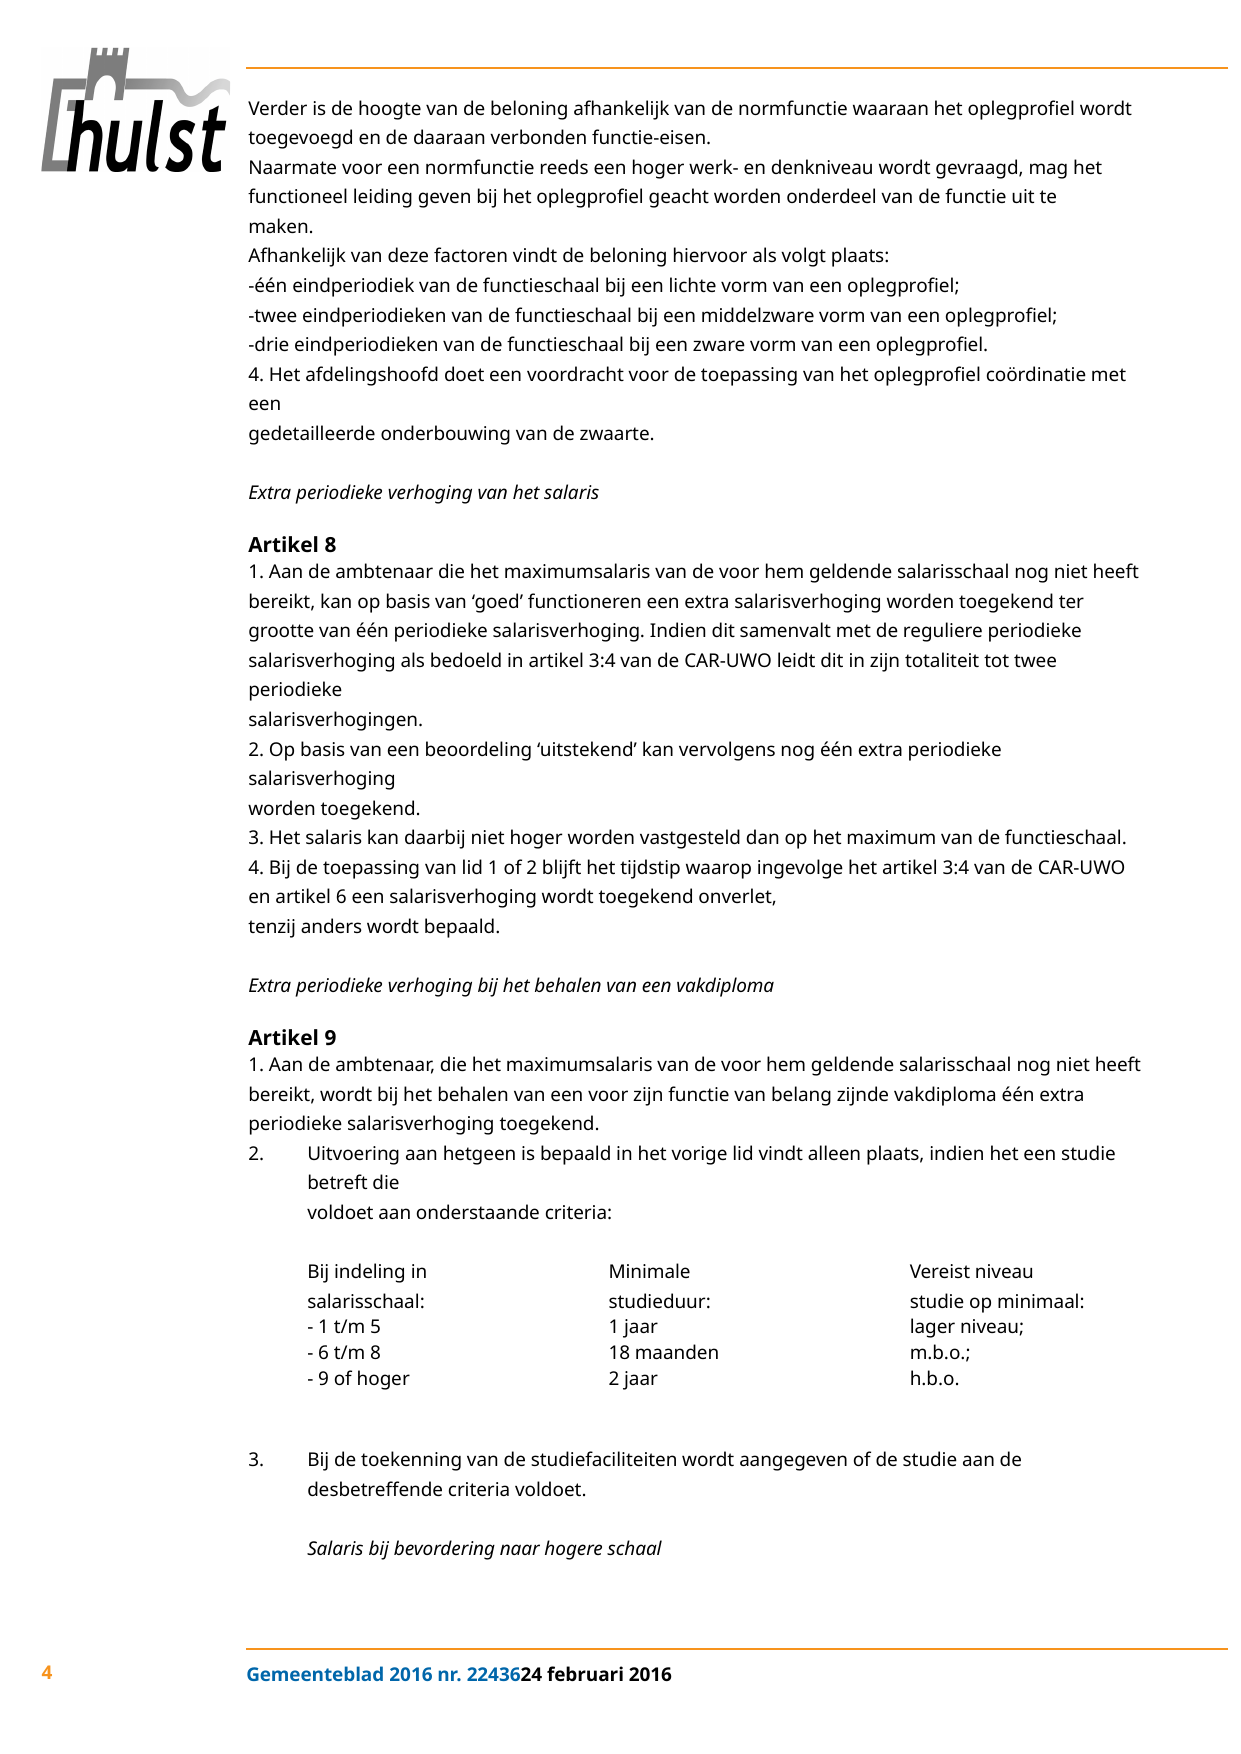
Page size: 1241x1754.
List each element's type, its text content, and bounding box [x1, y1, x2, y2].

text 1. Aan de ambtenaar die het maximumsalaris van de voor hem geldende salarisschaal nog niet heeft [248, 558, 1152, 584]
text Extra periodieke verhoging bij het behalen van een vakdiploma [248, 972, 1152, 998]
text 1. Aan de ambtenaar, die het maximumsalaris van de voor hem geldende salarisschaal nog niet heeft [248, 1051, 1152, 1077]
list Uitvoering aan hetgeen is bepaald in het vorige lid vindt alleen plaats, indien het een studie betreft die [248, 1140, 1152, 1195]
text -drie eindperiodieken van de functieschaal bij een zware vorm van een oplegprofiel. [248, 331, 1152, 357]
text salarisverhoging als bedoeld in artikel 3:4 van de CAR-UWO leidt dit in zijn totaliteit tot twee periodieke [248, 647, 1152, 702]
text 4. Bij de toepassing van lid 1 of 2 blijft het tijdstip waarop ingevolge het artikel 3:4 van de CAR-UWO en artikel 6 een salarisverhoging wordt toegekend onverlet, [248, 854, 1152, 909]
table_cell - 6 t/m 8 [307, 1340, 608, 1365]
table_header Minimale studieduur: [608, 1259, 909, 1314]
table_cell lager niveau; [910, 1314, 1211, 1339]
text 3. Het salaris kan daarbij niet hoger worden vastgesteld dan op het maximum van de functieschaal. [248, 824, 1152, 850]
text 2. Op basis van een beoordeling ‘uitstekend’ kan vervolgens nog één extra periodieke salarisverhoging [248, 736, 1152, 791]
table_header Vereist niveau studie op minimaal: [910, 1259, 1211, 1314]
table_cell 2 jaar [608, 1365, 909, 1391]
text Verder is de hoogte van de beloning afhankelijk van de normfunctie waaraan het oplegprofiel wordt [248, 95, 1152, 121]
text -twee eindperiodieken van de functieschaal bij een middelzware vorm van een oplegprofiel; [248, 302, 1152, 328]
list Bij de toekenning van de studiefaciliteiten wordt aangegeven of de studie aan de desbetreffende criteria voldoet. [248, 1446, 1152, 1502]
text toegevoegd en de daaraan verbonden functie-eisen. [248, 124, 1152, 150]
table_cell 18 maanden [608, 1340, 909, 1365]
text worden toegekend. [248, 795, 1152, 821]
text gedetailleerde onderbouwing van de zwaarte. [248, 420, 1152, 446]
text maken. [248, 213, 1152, 239]
text functioneel leiding geven bij het oplegprofiel geacht worden onderdeel van de functie uit te [248, 183, 1152, 209]
table_cell m.b.o.; [910, 1340, 1211, 1365]
text bereikt, kan op basis van ‘goed’ functioneren een extra salarisverhoging worden toegekend ter [248, 588, 1152, 613]
list Salaris bij bevordering naar hogere schaal [248, 1535, 1152, 1561]
text periodieke salarisverhoging toegekend. [248, 1110, 1152, 1136]
text Extra periodieke verhoging van het salaris [248, 479, 1152, 505]
text bereikt, wordt bij het behalen van een voor zijn functie van belang zijnde vakdiploma één extra [248, 1081, 1152, 1107]
list voldoet aan onderstaande criteria: [248, 1199, 1152, 1225]
text salarisverhogingen. [248, 706, 1152, 732]
table_cell h.b.o. [910, 1365, 1211, 1391]
text grootte van één periodieke salarisverhoging. Indien dit samenvalt met de reguliere periodieke [248, 617, 1152, 643]
table_cell - 1 t/m 5 [307, 1314, 608, 1339]
text Naarmate voor een normfunctie reeds een hoger werk- en denkniveau wordt gevraagd, mag het [248, 154, 1152, 180]
text -één eindperiodiek van de functieschaal bij een lichte vorm van een oplegprofiel; [248, 272, 1152, 298]
table_cell 1 jaar [608, 1314, 909, 1339]
table_header Bij indeling in salarisschaal: [307, 1259, 608, 1314]
text 4. Het afdelingshoofd doet een voordracht voor de toepassing van het oplegprofiel coördinatie met een [248, 361, 1152, 416]
text Artikel 9 [248, 1023, 1152, 1051]
text Afhankelijk van deze factoren vindt de beloning hiervoor als volgt plaats: [248, 243, 1152, 268]
table_cell [608, 1391, 909, 1417]
text tenzij anders wordt bepaald. [248, 913, 1152, 939]
table_cell [307, 1391, 608, 1417]
text Artikel 8 [248, 530, 1152, 558]
table_cell - 9 of hoger [307, 1365, 608, 1391]
table_cell [910, 1391, 1211, 1417]
picture [41, 47, 231, 172]
